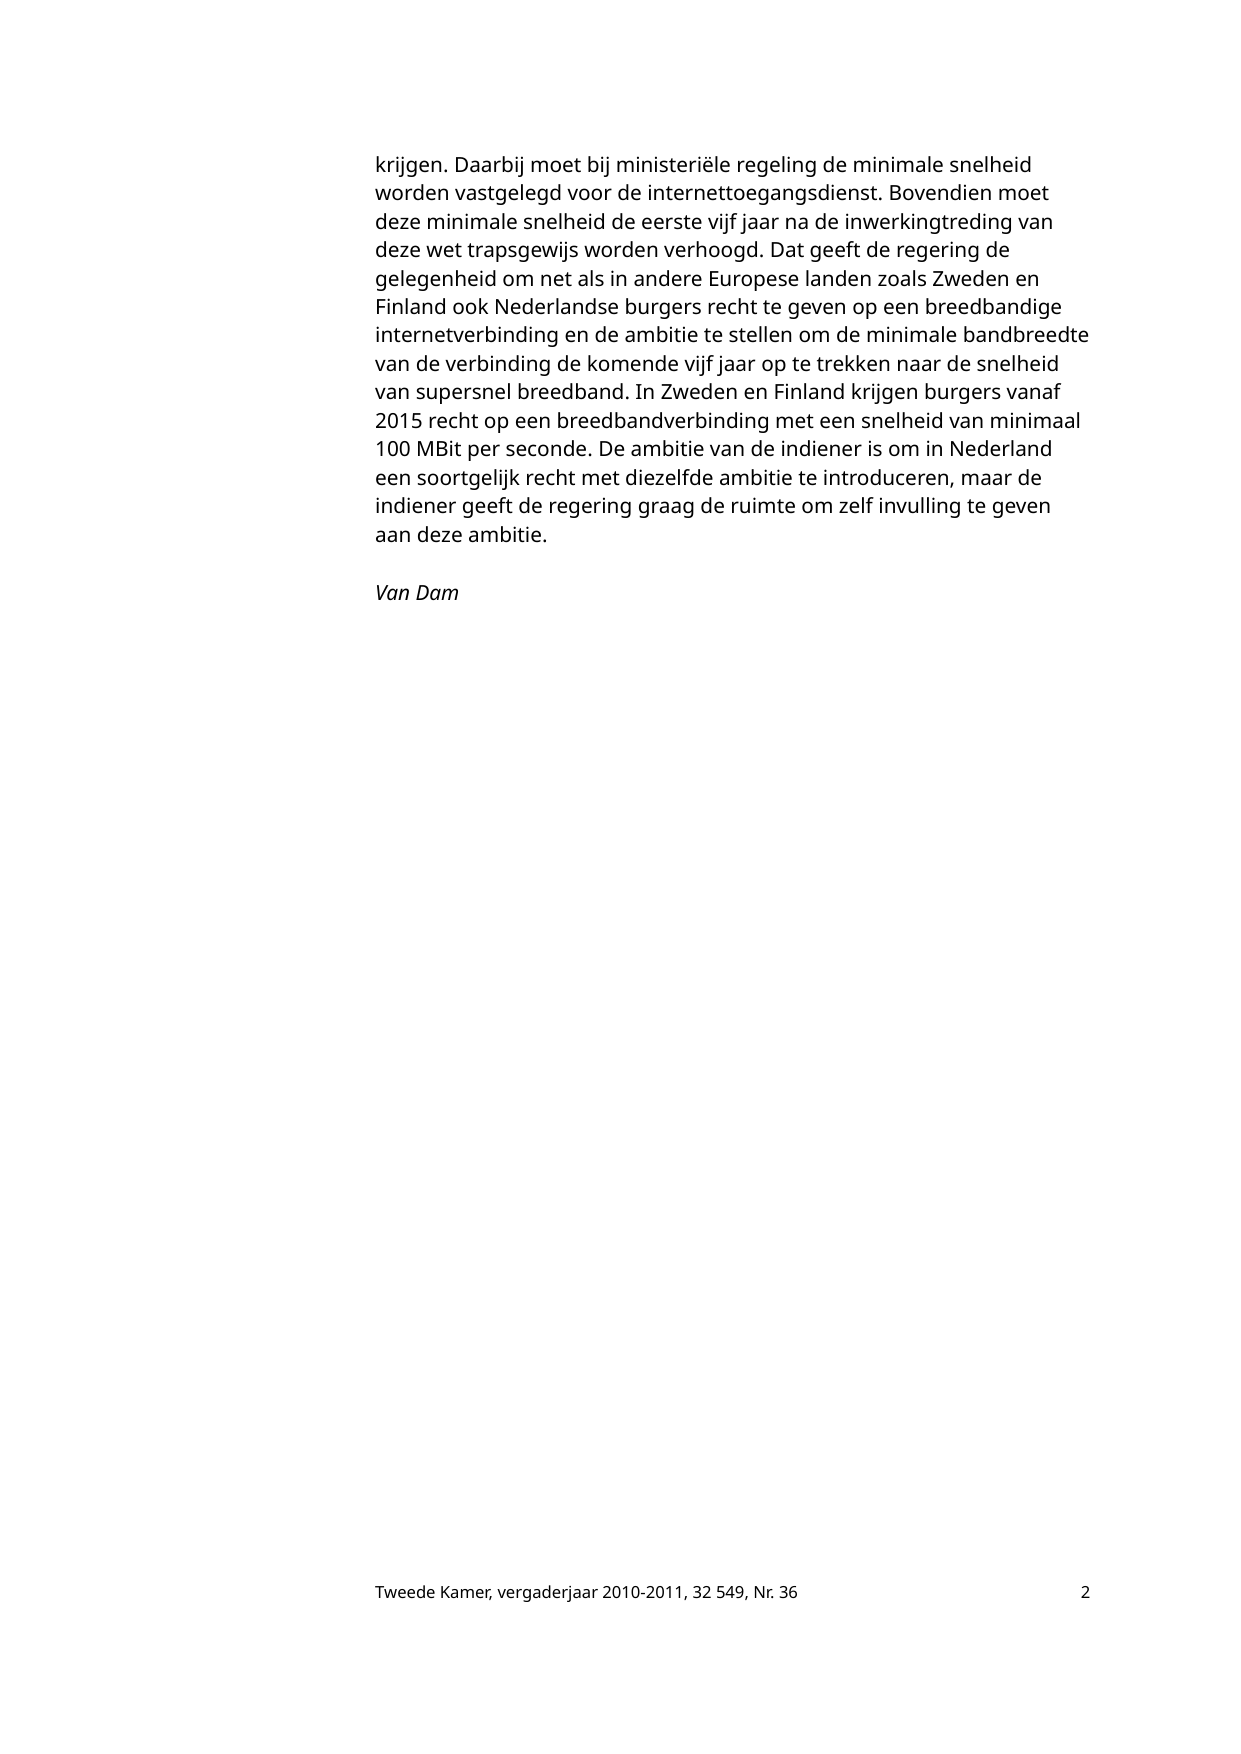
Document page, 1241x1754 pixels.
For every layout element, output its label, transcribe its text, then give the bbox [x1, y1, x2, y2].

text krijgen. Daarbij moet bij ministeriële regeling de minimale snelheid worden vastgelegd voor de internettoegangsdienst. Bovendien moet deze minimale snelheid de eerste vijf jaar na de inwerkingtreding van deze wet trapsgewijs worden verhoogd. Dat geeft de regering de gelegenheid om net als in andere Europese landen zoals Zweden en Finland ook Nederlandse burgers recht te geven op een breedbandige internetverbinding en de ambitie te stellen om de minimale bandbreedte van de verbinding de komende vijf jaar op te trekken naar de snelheid van supersnel breedband. In Zweden en Finland krijgen burgers vanaf 2015 recht op een breedbandverbinding met een snelheid van minimaal 100 MBit per seconde. De ambitie van de indiener is om in Nederland een soortgelijk recht met diezelfde ambitie te introduceren, maar de indiener geeft de regering graag de ruimte om zelf invulling te geven aan deze ambitie. [375, 150, 1090, 548]
text Van Dam [375, 578, 1090, 607]
